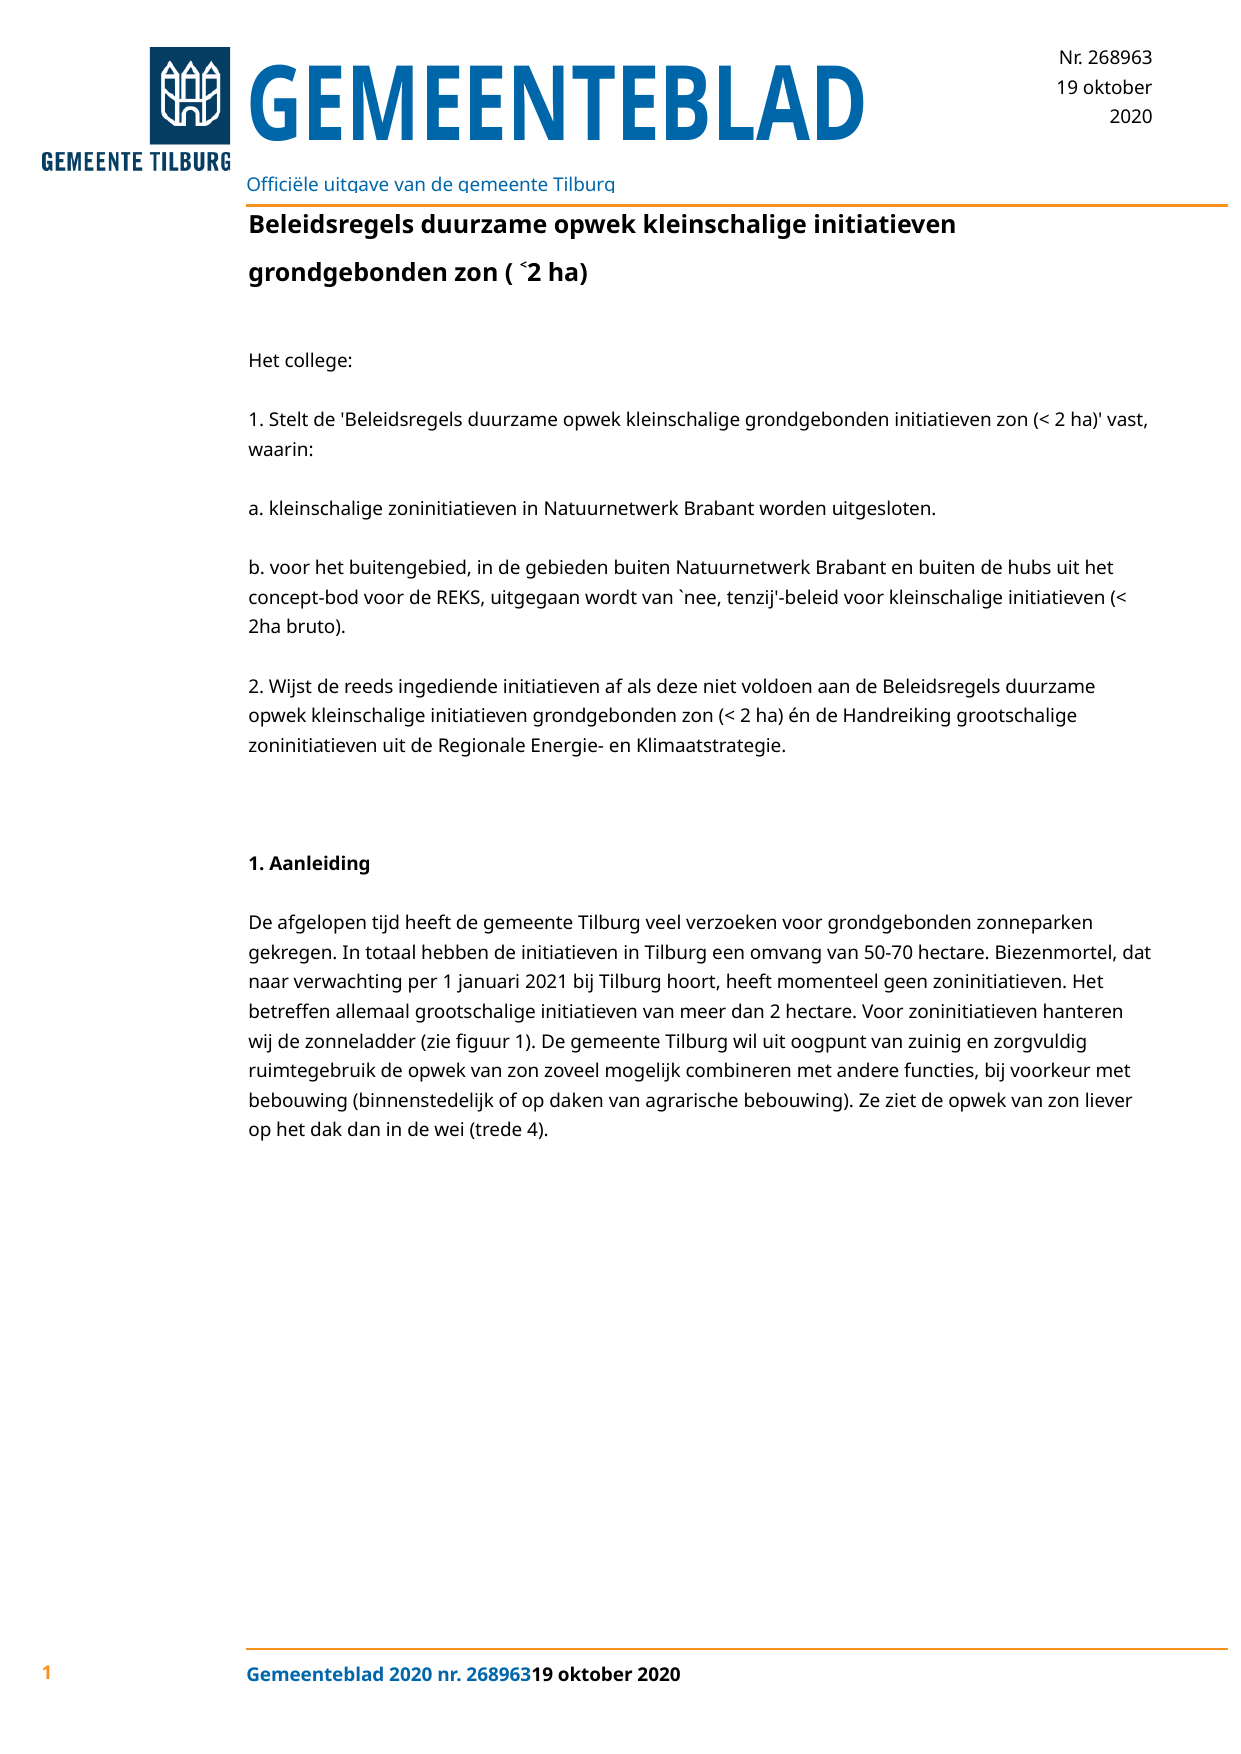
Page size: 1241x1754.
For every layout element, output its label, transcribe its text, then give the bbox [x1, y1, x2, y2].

picture [41, 47, 231, 172]
text Het college: [248, 347, 1152, 373]
text 1. Stelt de 'Beleidsregels duurzame opwek kleinschalige grondgebonden initiatieven zon (< 2 ha)' vast, waarin: [248, 407, 1152, 462]
text a. kleinschalige zoninitiatieven in Natuurnetwerk Brabant worden uitgesloten. [248, 495, 1152, 521]
text 2. Wijst de reeds ingediende initiatieven af als deze niet voldoen aan de Beleidsregels duurzame opwek kleinschalige initiatieven grondgebonden zon (< 2 ha) én de Handreiking grootschalige zoninitiatieven uit de Regionale Energie- en Klimaatstrategie. [248, 673, 1152, 758]
text b. voor het buitengebied, in de gebieden buiten Natuurnetwerk Brabant en buiten de hubs uit het concept-bod voor de REKS, uitgegaan wordt van `nee, tenzij'-beleid voor kleinschalige initiatieven (< 2ha bruto). [248, 554, 1152, 639]
text 1. Aanleiding [248, 850, 1152, 876]
text De afgelopen tijd heeft de gemeente Tilburg veel verzoeken voor grondgebonden zonneparken gekregen. In totaal hebben de initiatieven in Tilburg een omvang van 50-70 hectare. Biezenmortel, dat naar verwachting per 1 januari 2021 bij Tilburg hoort, heeft momenteel geen zoninitiatieven. Het betreffen allemaal grootschalige initiatieven van meer dan 2 hectare. Voor zoninitiatieven hanteren wij de zonneladder (zie figuur 1). De gemeente Tilburg wil uit oogpunt van zuinig en zorgvuldig ruimtegebruik de opwek van zon zoveel mogelijk combineren met andere functies, bij voorkeur met bebouwing (binnenstedelijk of op daken van agrarische bebouwing). Ze ziet de opwek van zon liever op het dak dan in de wei (trede 4). [248, 909, 1152, 1142]
text Beleidsregels duurzame opwek kleinschalige initiatieven grondgebonden zon ( ˂2 ha) [248, 207, 1152, 288]
